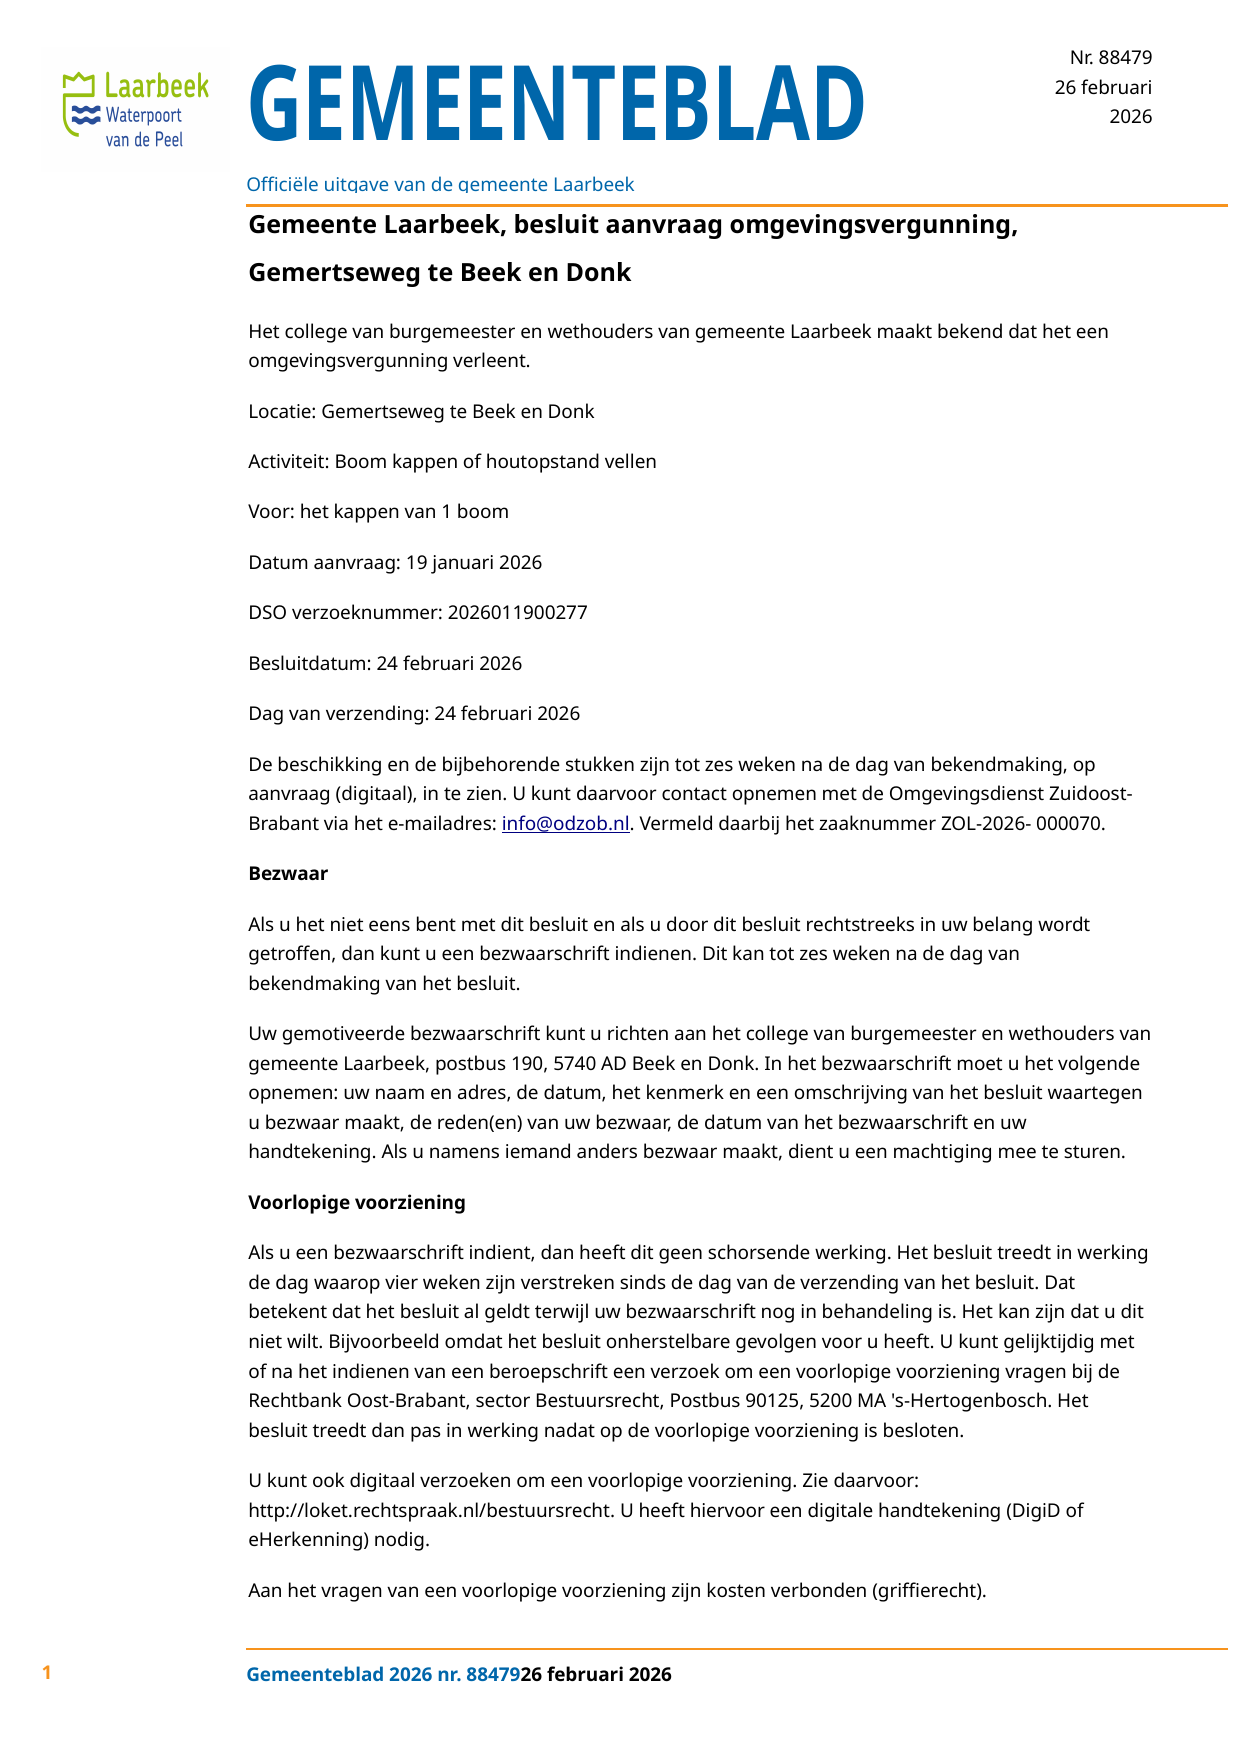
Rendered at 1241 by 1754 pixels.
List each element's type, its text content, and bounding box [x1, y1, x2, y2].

picture [41, 47, 231, 172]
text Uw gemotiveerde bezwaarschrift kunt u richten aan het college van burgemeester en wethouders van gemeente Laarbeek, postbus 190, 5740 AD Beek en Donk. In het bezwaarschrift moet u het volgende opnemen: uw naam en adres, de datum, het kenmerk en een omschrijving van het besluit waartegen u bezwaar maakt, de reden(en) van uw bezwaar, de datum van het bezwaarschrift en uw handtekening. Als u namens iemand anders bezwaar maakt, dient u een machtiging mee te sturen. [248, 1020, 1152, 1164]
text U kunt ook digitaal verzoeken om een voorlopige voorziening. Zie daarvoor: http://loket.rechtspraak.nl/bestuursrecht. U heeft hiervoor een digitale handtekening (DigiD of eHerkenning) nodig. [248, 1467, 1152, 1552]
text Het college van burgemeester en wethouders van gemeente Laarbeek maakt bekend dat het een omgevingsvergunning verleent. [248, 318, 1152, 373]
text Als u het niet eens bent met dit besluit en als u door dit besluit rechtstreeks in uw belang wordt getroffen, dan kunt u een bezwaarschrift indienen. Dit kan tot zes weken na de dag van bekendmaking van het besluit. [248, 911, 1152, 996]
text Activiteit: Boom kappen of houtopstand vellen [248, 448, 1152, 474]
text Datum aanvraag: 19 januari 2026 [248, 549, 1152, 575]
text Dag van verzending: 24 februari 2026 [248, 700, 1152, 726]
text Aan het vragen van een voorlopige voorziening zijn kosten verbonden (griffierecht). [248, 1577, 1152, 1603]
text Voorlopige voorziening [248, 1189, 1152, 1215]
text Besluitdatum: 24 februari 2026 [248, 650, 1152, 676]
text Gemeente Laarbeek, besluit aanvraag omgevingsvergunning, Gemertseweg te Beek en Donk [248, 207, 1152, 288]
text Bezwaar [248, 860, 1152, 886]
text DSO verzoeknummer: 2026011900277 [248, 599, 1152, 625]
text De beschikking en de bijbehorende stukken zijn tot zes weken na de dag van bekendmaking, op aanvraag (digitaal), in te zien. U kunt daarvoor contact opnemen met de Omgevingsdienst Zuidoost-Brabant via het e-mailadres: info@odzob.nl. Vermeld daarbij het zaaknummer ZOL-2026- 000070. [248, 751, 1152, 836]
text Als u een bezwaarschrift indient, dan heeft dit geen schorsende werking. Het besluit treedt in werking de dag waarop vier weken zijn verstreken sinds de dag van de verzending van het besluit. Dat betekent dat het besluit al geldt terwijl uw bezwaarschrift nog in behandeling is. Het kan zijn dat u dit niet wilt. Bijvoorbeeld omdat het besluit onherstelbare gevolgen voor u heeft. U kunt gelijktijdig met of na het indienen van een beroepschrift een verzoek om een voorlopige voorziening vragen bij de Rechtbank Oost-Brabant, sector Bestuursrecht, Postbus 90125, 5200 MA 's‑Hertogenbosch. Het besluit treedt dan pas in werking nadat op de voorlopige voorziening is besloten. [248, 1239, 1152, 1443]
text Locatie: Gemertseweg te Beek en Donk [248, 398, 1152, 424]
text Voor: het kappen van 1 boom [248, 499, 1152, 524]
